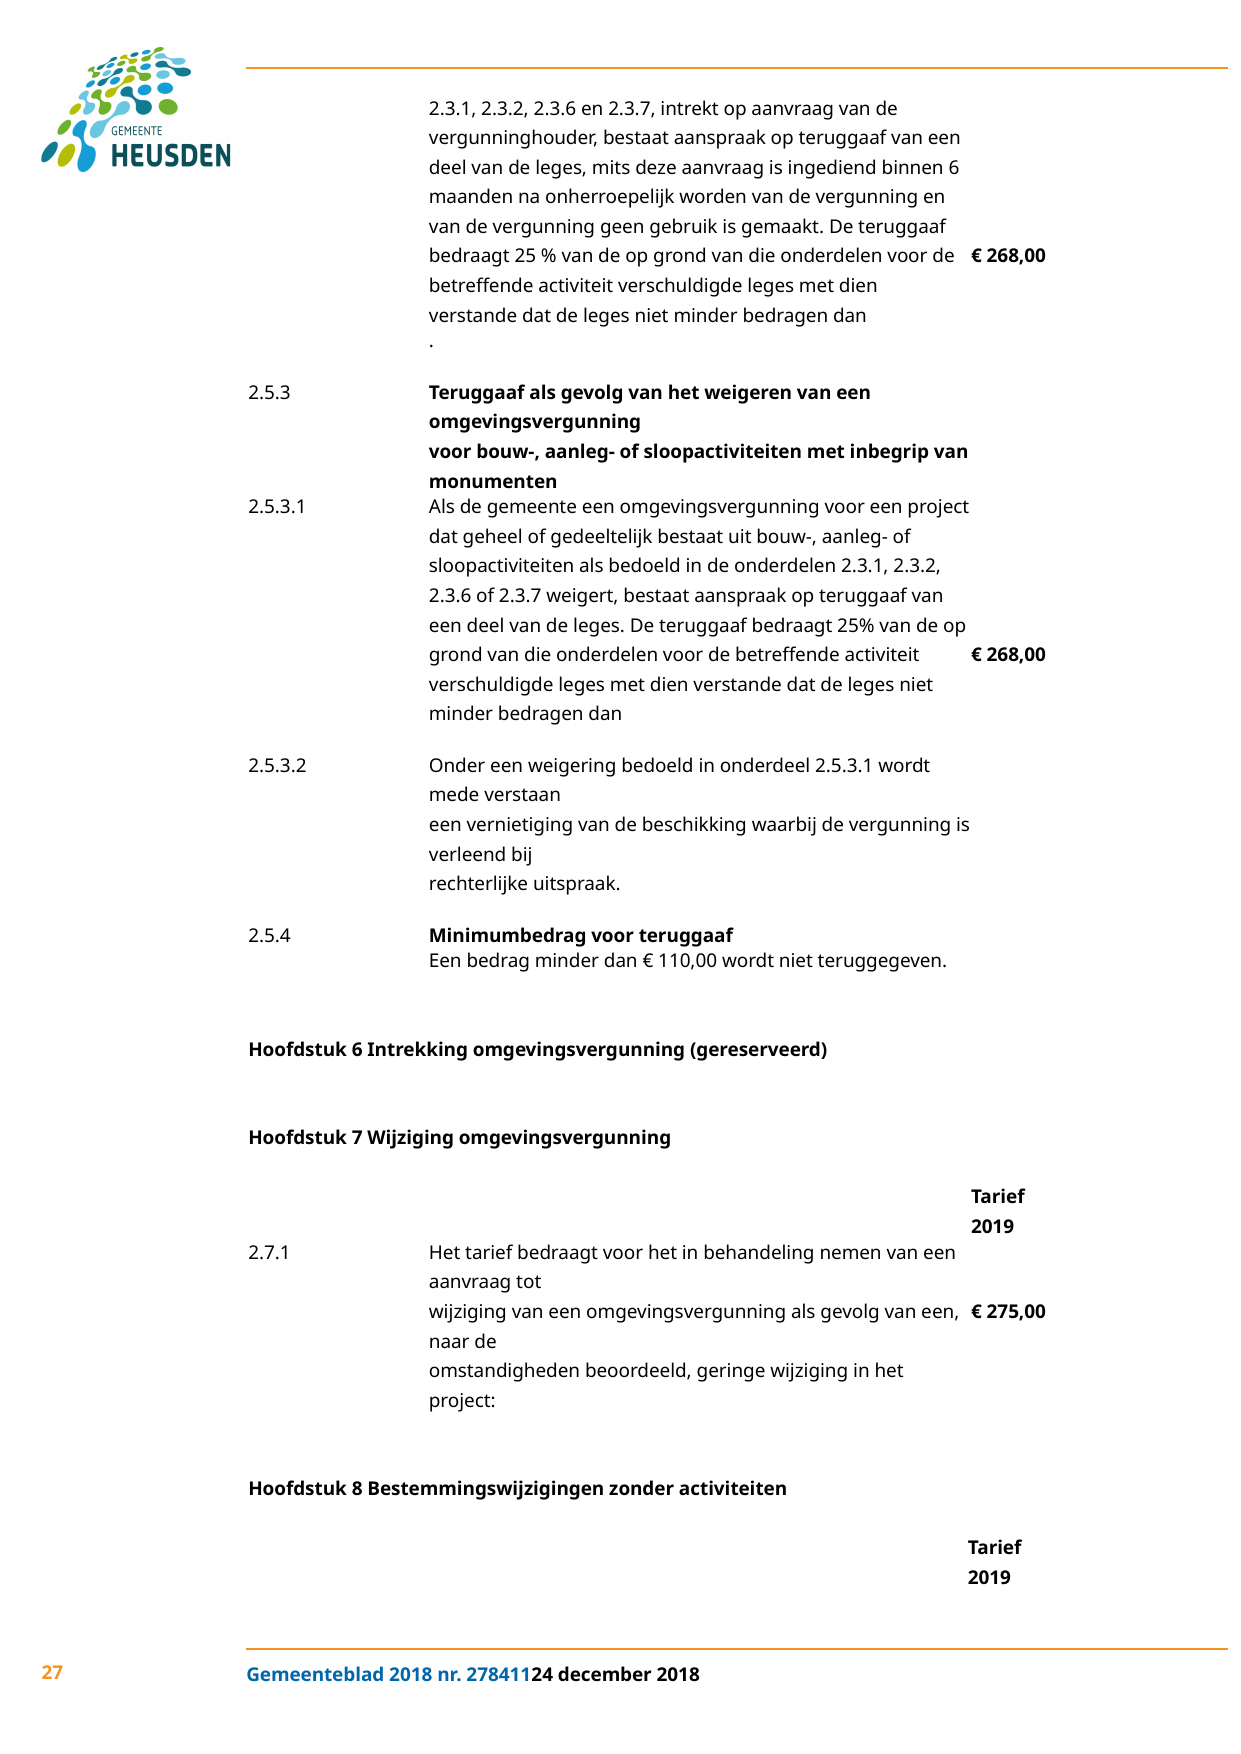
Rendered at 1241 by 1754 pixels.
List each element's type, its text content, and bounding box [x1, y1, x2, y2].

table_cell Teruggaaf als gevolg van het weigeren van een omgevingsvergunning voor bouw-, aanleg- of sloopactiviteiten met inbegrip van monumenten [429, 379, 971, 493]
text Hoofdstuk 8 Bestemmingswijzigingen zonder activiteiten [248, 1475, 1152, 1501]
table_cell € 275,00 [971, 1239, 1152, 1413]
table_cell [248, 948, 429, 973]
table_cell [971, 752, 1152, 896]
table_cell Minimumbedrag voor teruggaaf [429, 922, 971, 948]
table_cell [971, 328, 1152, 353]
table_header [248, 1534, 432, 1590]
table_cell [429, 353, 971, 379]
table_cell 2.7.1 [248, 1239, 429, 1413]
text Hoofdstuk 7 Wijziging omgevingsvergunning [248, 1124, 1152, 1150]
picture [41, 47, 231, 172]
table_cell [971, 896, 1152, 922]
table_cell [971, 379, 1152, 493]
table_cell Het tarief bedraagt voor het in behandeling nemen van een aanvraag tot wijziging van een omgevingsvergunning als gevolg van een, naar de omstandigheden beoordeeld, geringe wijziging in het project: [429, 1239, 971, 1413]
table_cell [971, 353, 1152, 379]
table_cell Onder een weigering bedoeld in onderdeel 2.5.3.1 wordt mede verstaan een vernietiging van de beschikking waarbij de vergunning is verleend bij rechterlijke uitspraak. [429, 752, 971, 896]
table_header Tarief 2019 [968, 1534, 1152, 1590]
table_cell [971, 948, 1152, 973]
table_cell [248, 328, 429, 353]
table_cell . [429, 328, 971, 353]
table_cell € 268,00 [971, 95, 1152, 328]
table_cell 2.5.3.2 [248, 752, 429, 896]
table_cell [248, 896, 429, 922]
table_cell 2.5.3.1 [248, 494, 429, 726]
table_cell Als de gemeente een omgevingsvergunning voor een project dat geheel of gedeeltelijk bestaat uit bouw-, aanleg- of sloopactiviteiten als bedoeld in de onderdelen 2.3.1, 2.3.2, 2.3.6 of 2.3.7 weigert, bestaat aanspraak op teruggaaf van een deel van de leges. De teruggaaf bedraagt 25% van de op grond van die onderdelen voor de betreffende activiteit verschuldigde leges met dien verstande dat de leges niet minder bedragen dan [429, 494, 971, 726]
table_header [429, 1184, 971, 1239]
table_cell [248, 95, 429, 328]
table_cell [971, 922, 1152, 948]
table_cell [248, 353, 429, 379]
table_header Tarief 2019 [971, 1184, 1152, 1239]
table_cell [429, 726, 971, 752]
table_cell 2.5.3 [248, 379, 429, 493]
table_header [248, 1184, 429, 1239]
table_cell 2.3.1, 2.3.2, 2.3.6 en 2.3.7, intrekt op aanvraag van de vergunninghouder, bestaat aanspraak op teruggaaf van een deel van de leges, mits deze aanvraag is ingediend binnen 6 maanden na onherroepelijk worden van de vergunning en van de vergunning geen gebruik is gemaakt. De teruggaaf bedraagt 25 % van de op grond van die onderdelen voor de betreffende activiteit verschuldigde leges met dien verstande dat de leges niet minder bedragen dan [429, 95, 971, 328]
table_cell [971, 726, 1152, 752]
table_cell € 268,00 [971, 494, 1152, 726]
table_cell Een bedrag minder dan € 110,00 wordt niet teruggegeven. [429, 948, 971, 973]
table_cell [429, 896, 971, 922]
table_header [432, 1534, 968, 1590]
table_cell [248, 726, 429, 752]
table_cell 2.5.4 [248, 922, 429, 948]
text Hoofdstuk 6 Intrekking omgevingsvergunning (gereserveerd) [248, 1036, 1152, 1061]
